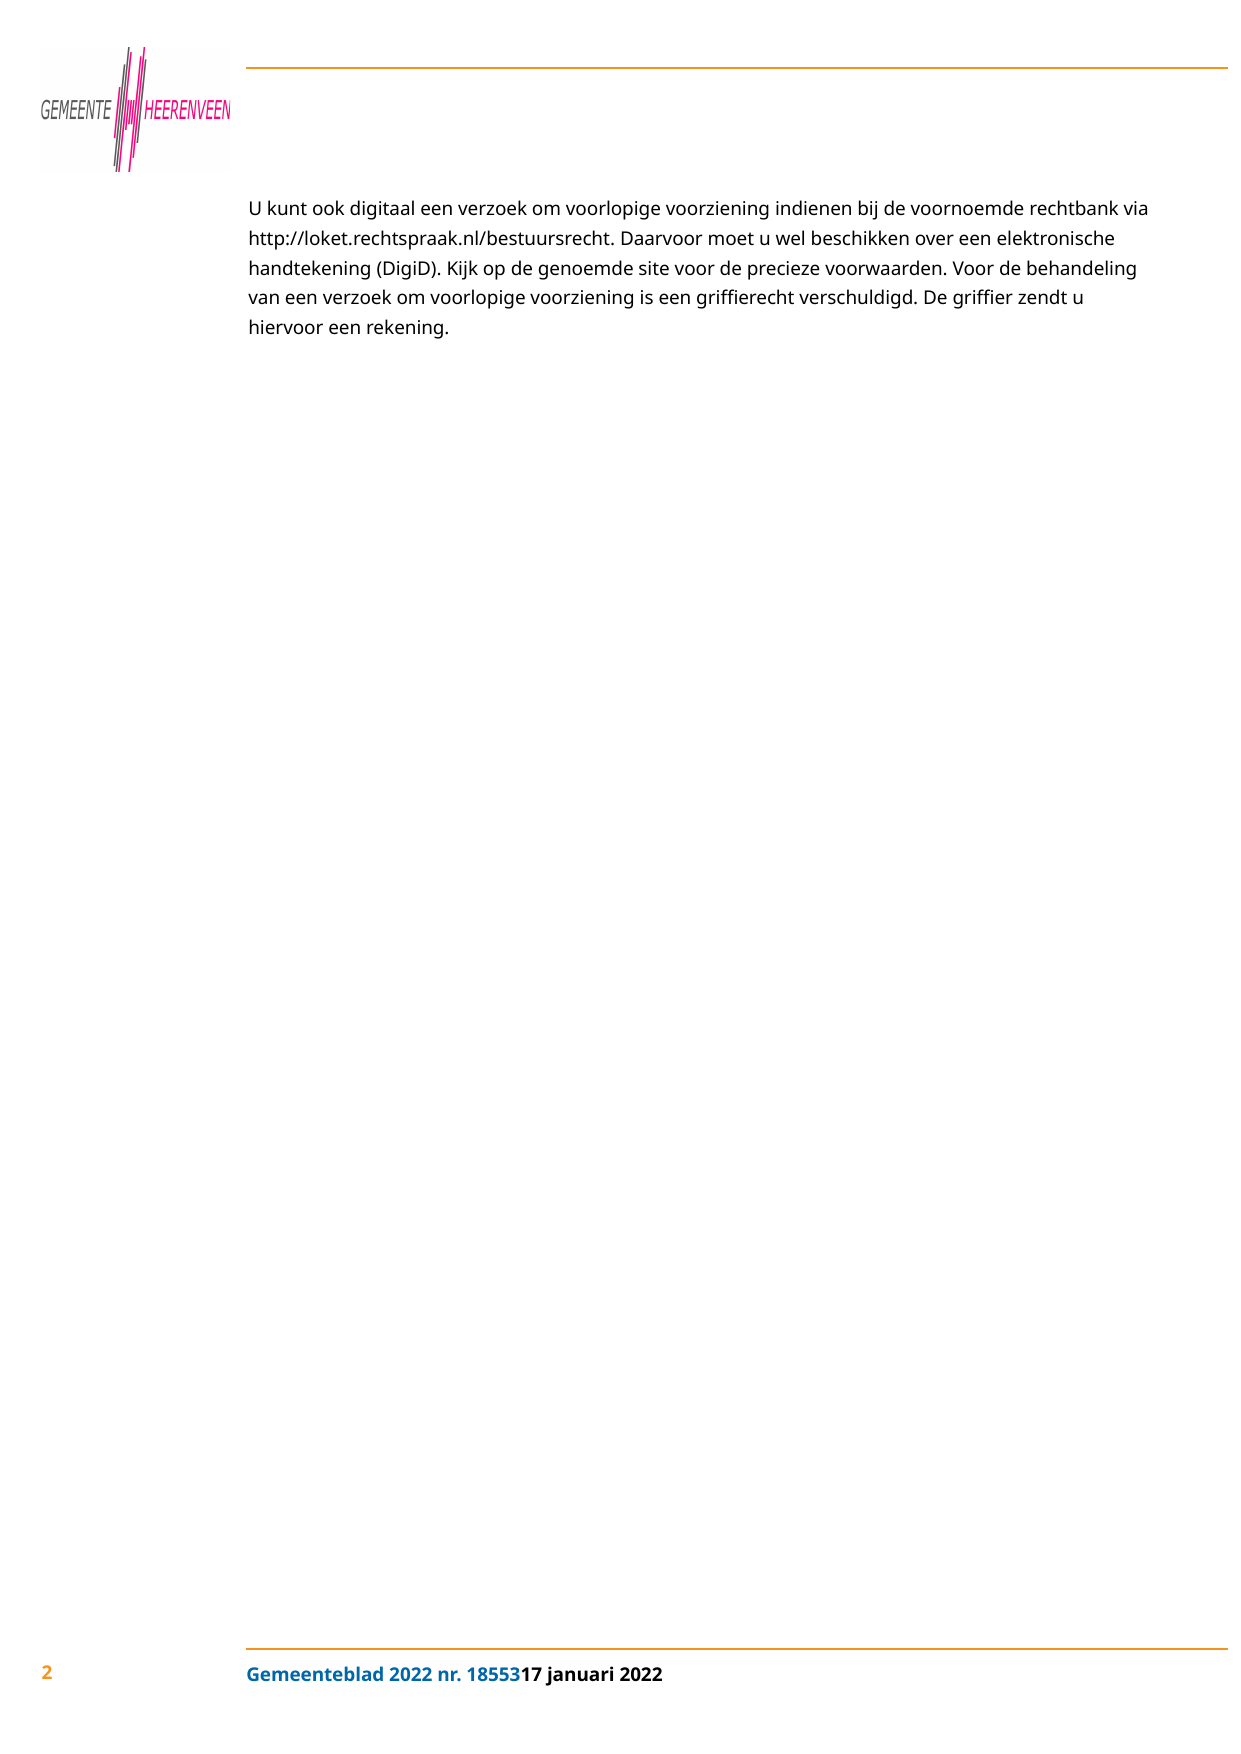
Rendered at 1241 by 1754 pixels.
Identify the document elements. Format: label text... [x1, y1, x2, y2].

picture [41, 47, 231, 172]
text U kunt ook digitaal een verzoek om voorlopige voorziening indienen bij de voornoemde rechtbank via http://loket.rechtspraak.nl/bestuursrecht. Daarvoor moet u wel beschikken over een elektronische handtekening (DigiD). Kijk op de genoemde site voor de precieze voorwaarden. Voor de behandeling van een verzoek om voorlopige voorziening is een griffierecht verschuldigd. De griffier zendt u hiervoor een rekening. [248, 196, 1152, 340]
